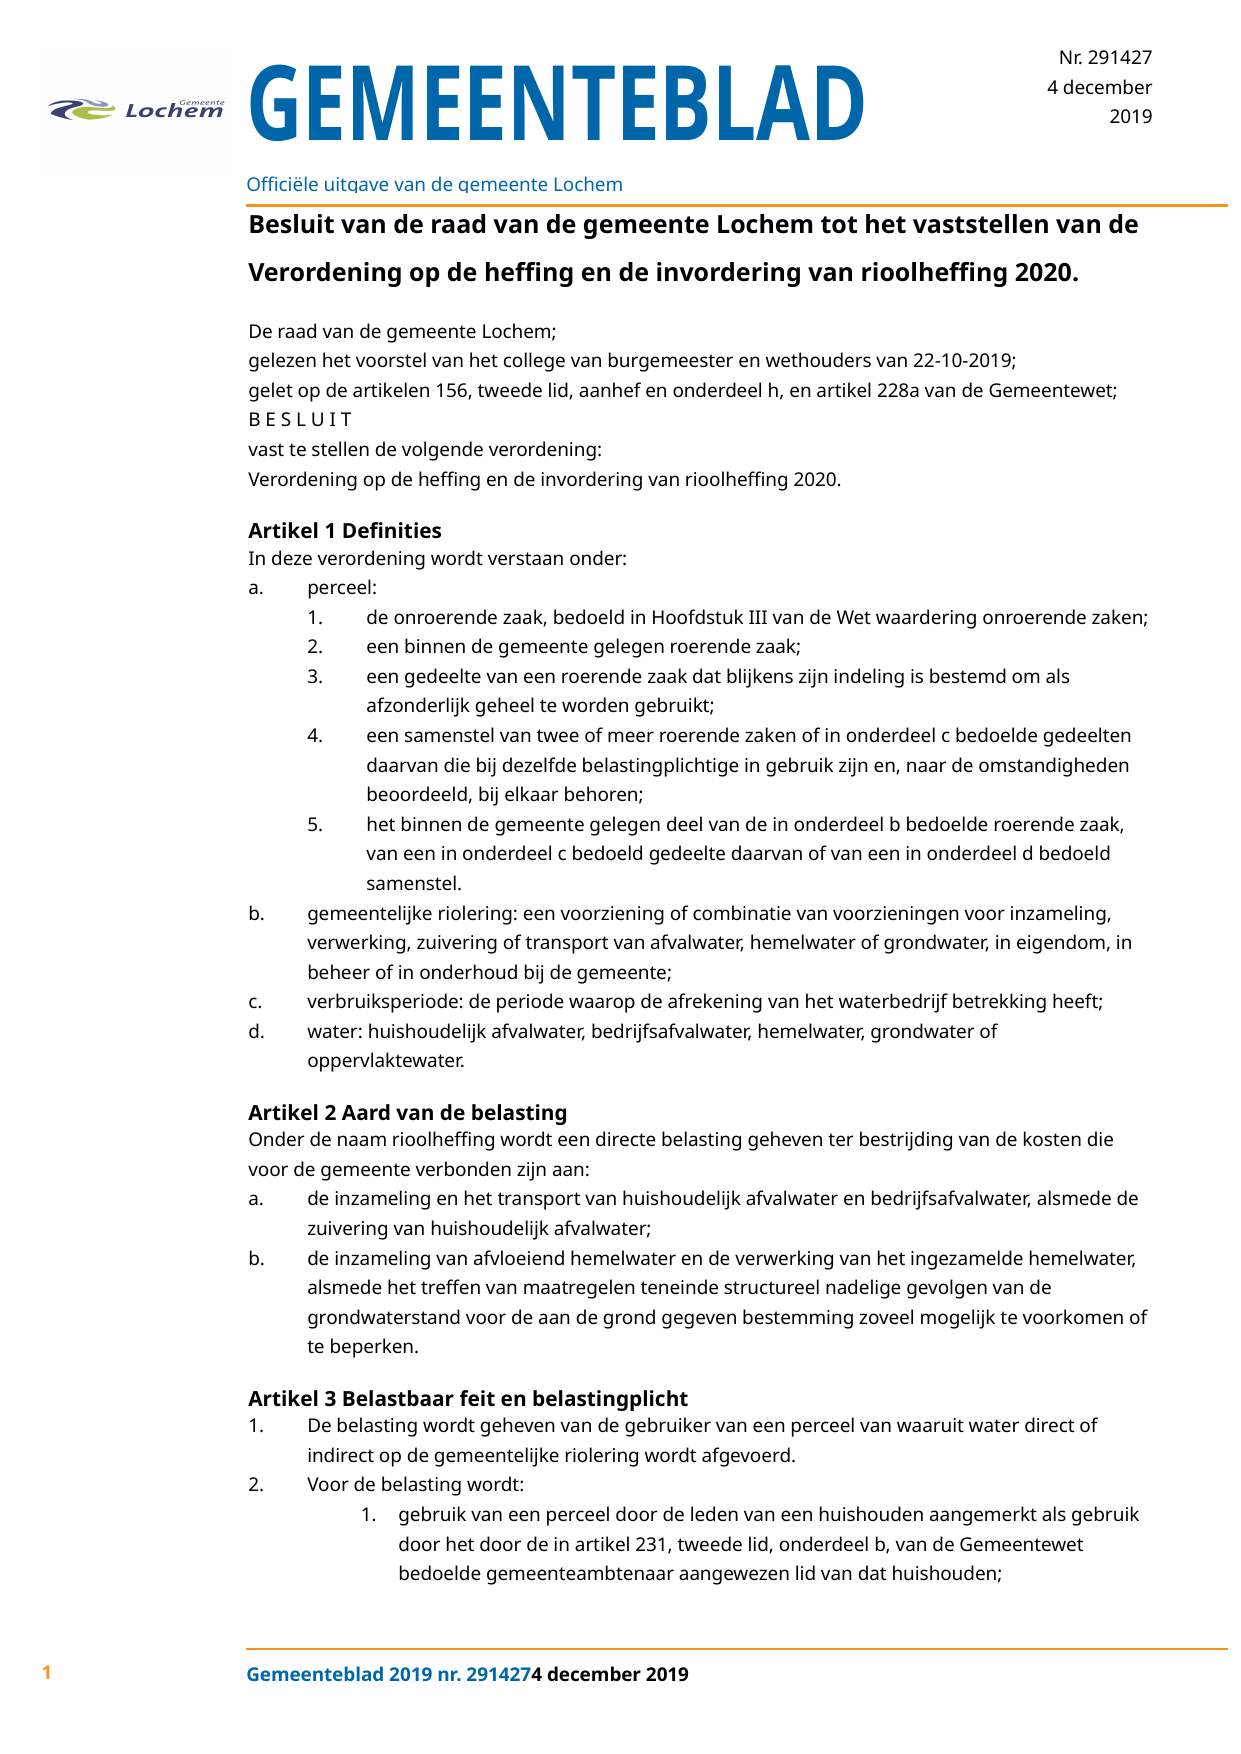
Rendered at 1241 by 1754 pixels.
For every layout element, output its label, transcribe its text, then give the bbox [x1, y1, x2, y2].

list gemeentelijke riolering: een voorziening of combinatie van voorzieningen voor inzameling, verwerking, zuivering of transport van afvalwater, hemelwater of grondwater, in eigendom, in beheer of in onderhoud bij de gemeente; [248, 900, 1152, 984]
text Onder de naam rioolheffing wordt een directe belasting geheven ter bestrijding van de kosten die voor de gemeente verbonden zijn aan: [248, 1126, 1152, 1182]
list verbruiksperiode: de periode waarop de afrekening van het waterbedrijf betrekking heeft; [248, 988, 1152, 1014]
list de inzameling van afvloeiend hemelwater en de verwerking van het ingezamelde hemelwater, alsmede het treffen van maatregelen teneinde structureel nadelige gevolgen van de grondwaterstand voor de aan de grond gegeven bestemming zoveel mogelijk te voorkomen of te beperken. [248, 1245, 1152, 1359]
text Besluit van de raad van de gemeente Lochem tot het vaststellen van de Verordening op de heffing en de invordering van rioolheffing 2020. [248, 207, 1152, 288]
list Voor de belasting wordt: [248, 1472, 1152, 1497]
text Artikel 1 Definities [248, 516, 1152, 545]
text gelet op de artikelen 156, tweede lid, aanhef en onderdeel h, en artikel 228a van de Gemeentewet; [248, 377, 1152, 403]
text Artikel 2 Aard van de belasting [248, 1098, 1152, 1126]
picture [41, 47, 231, 172]
list de inzameling en het transport van huishoudelijk afvalwater en bedrijfsafvalwater, alsmede de zuivering van huishoudelijk afvalwater; [248, 1186, 1152, 1241]
text In deze verordening wordt verstaan onder: [248, 545, 1152, 570]
list een gedeelte van een roerende zaak dat blijkens zijn indeling is bestemd om als afzonderlijk geheel te worden gebruikt; [307, 663, 1152, 718]
text B E S L U I T [248, 407, 1152, 432]
list het binnen de gemeente gelegen deel van de in onderdeel b bedoelde roerende zaak, van een in onderdeel c bedoeld gedeelte daarvan of van een in onderdeel d bedoeld samenstel. [307, 811, 1152, 896]
list water: huishoudelijk afvalwater, bedrijfsafvalwater, hemelwater, grondwater of oppervlaktewater. [248, 1018, 1152, 1073]
text gelezen het voorstel van het college van burgemeester en wethouders van 22-10-2019; [248, 347, 1152, 373]
text vast te stellen de volgende verordening: [248, 436, 1152, 462]
list een binnen de gemeente gelegen roerende zaak; [307, 633, 1152, 659]
list gebruik van een perceel door de leden van een huishouden aangemerkt als gebruik door het door de in artikel 231, tweede lid, onderdeel b, van de Gemeentewet bedoelde gemeenteambtenaar aangewezen lid van dat huishouden; [361, 1501, 1152, 1586]
list De belasting wordt geheven van de gebruiker van een perceel van waaruit water direct of indirect op de gemeentelijke riolering wordt afgevoerd. [248, 1412, 1152, 1468]
text Artikel 3 Belastbaar feit en belastingplicht [248, 1384, 1152, 1412]
list perceel: [248, 574, 1152, 600]
text Verordening op de heffing en de invordering van rioolheffing 2020. [248, 466, 1152, 492]
list een samenstel van twee of meer roerende zaken of in onderdeel c bedoelde gedeelten daarvan die bij dezelfde belastingplichtige in gebruik zijn en, naar de omstandigheden beoordeeld, bij elkaar behoren; [307, 722, 1152, 807]
text De raad van de gemeente Lochem; [248, 318, 1152, 344]
list de onroerende zaak, bedoeld in Hoofdstuk III van de Wet waardering onroerende zaken; [307, 604, 1152, 629]
